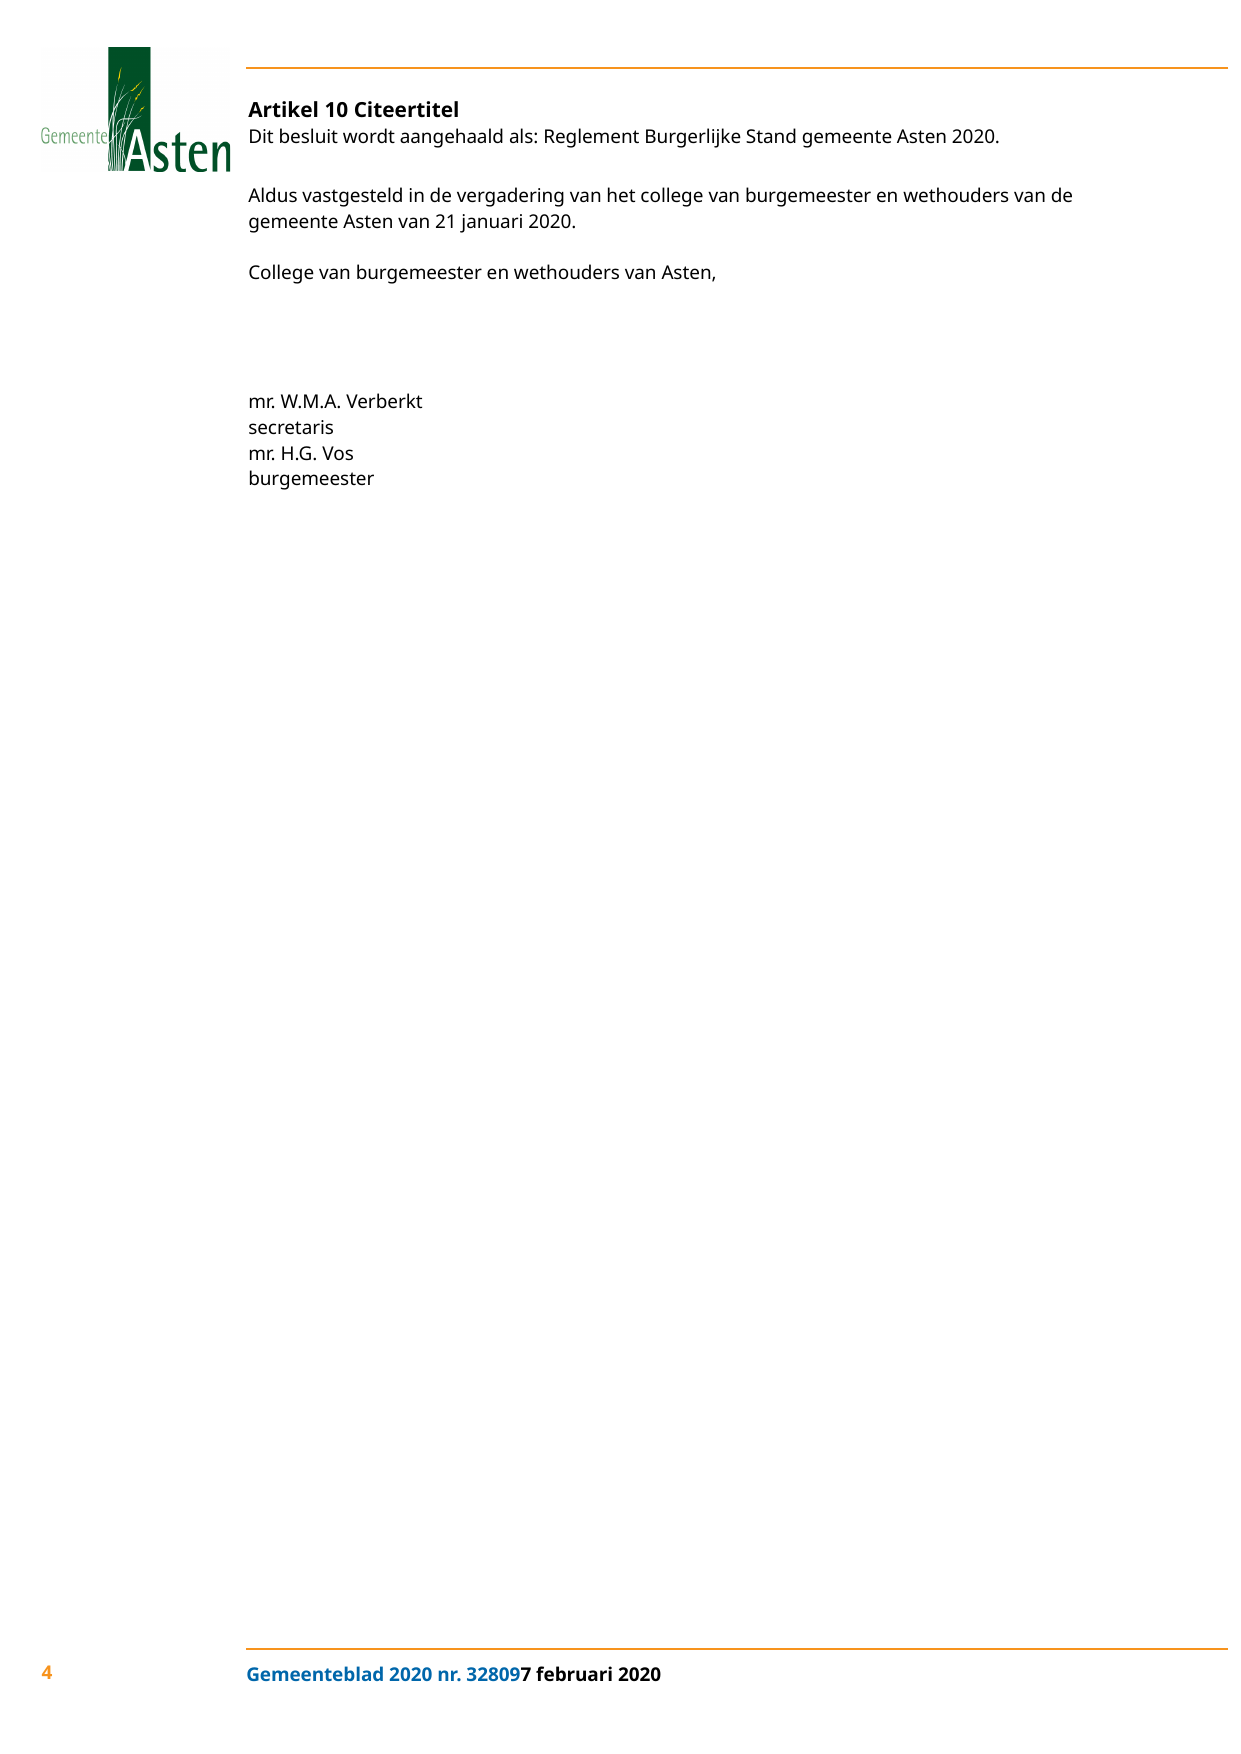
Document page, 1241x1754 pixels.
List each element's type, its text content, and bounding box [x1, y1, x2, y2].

text Artikel 10 Citeertitel [248, 95, 1152, 123]
text burgemeester [248, 465, 1152, 491]
text College van burgemeester en wethouders van Asten, [248, 259, 1152, 285]
picture [41, 47, 231, 172]
text Dit besluit wordt aangehaald als: Reglement Burgerlijke Stand gemeente Asten 2020. [248, 123, 1152, 149]
text secretaris [248, 414, 1152, 440]
text mr. W.M.A. Verberkt [248, 388, 1152, 414]
text mr. H.G. Vos [248, 440, 1152, 465]
text Aldus vastgesteld in de vergadering van het college van burgemeester en wethouders van de gemeente Asten van 21 januari 2020. [248, 182, 1152, 234]
